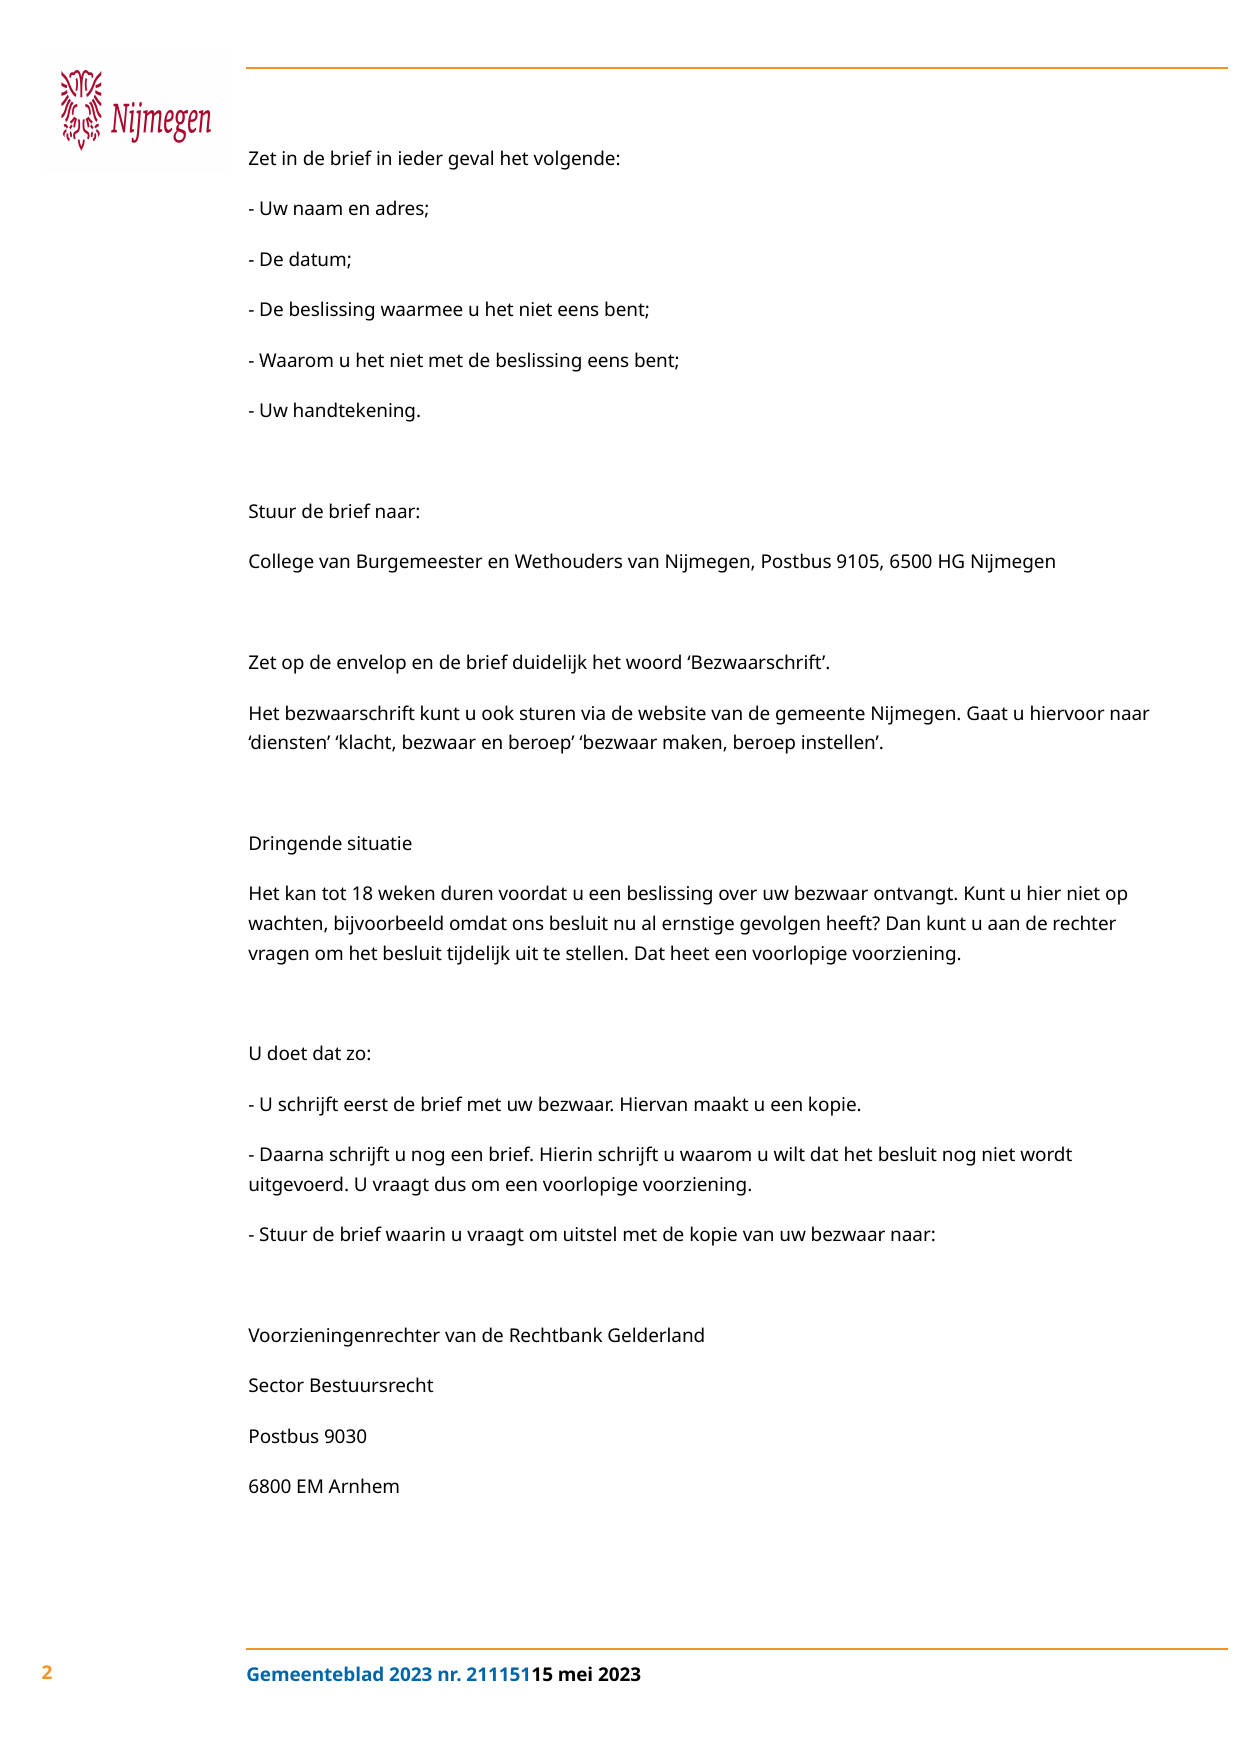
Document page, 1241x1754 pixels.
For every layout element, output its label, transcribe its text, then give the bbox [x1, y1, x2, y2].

text College van Burgemeester en Wethouders van Nijmegen, Postbus 9105, 6500 HG Nijmegen [248, 548, 1152, 574]
picture [41, 47, 231, 172]
text U doet dat zo: [248, 1041, 1152, 1066]
text Postbus 9030 [248, 1423, 1152, 1449]
text 6800 EM Arnhem [248, 1473, 1152, 1499]
text Zet in de brief in ieder geval het volgende: [248, 145, 1152, 171]
text - U schrijft eerst de brief met uw bezwaar. Hiervan maakt u een kopie. [248, 1091, 1152, 1117]
text Zet op de envelop en de brief duidelijk het woord ‘Bezwaarschrift’. [248, 649, 1152, 675]
text Stuur de brief naar: [248, 498, 1152, 524]
text Het kan tot 18 weken duren voordat u een beslissing over uw bezwaar ontvangt. Kunt u hier niet op wachten, bijvoorbeeld omdat ons besluit nu al ernstige gevolgen heeft? Dan kunt u aan de rechter vragen om het besluit tijdelijk uit te stellen. Dat heet een voorlopige voorziening. [248, 881, 1152, 966]
text - Daarna schrijft u nog een brief. Hierin schrijft u waarom u wilt dat het besluit nog niet wordt uitgevoerd. U vraagt dus om een voorlopige voorziening. [248, 1141, 1152, 1197]
text - De beslissing waarmee u het niet eens bent; [248, 296, 1152, 322]
text - Stuur de brief waarin u vraagt om uitstel met de kopie van uw bezwaar naar: [248, 1221, 1152, 1247]
text - Uw naam en adres; [248, 196, 1152, 221]
text - Waarom u het niet met de beslissing eens bent; [248, 347, 1152, 373]
text - Uw handtekening. [248, 397, 1152, 423]
text Het bezwaarschrift kunt u ook sturen via de website van de gemeente Nijmegen. Gaat u hiervoor naar ‘diensten’ ‘klacht, bezwaar en beroep’ ‘bezwaar maken, beroep instellen’. [248, 700, 1152, 755]
text Voorzieningenrechter van de Rechtbank Gelderland [248, 1322, 1152, 1348]
text Dringende situatie [248, 830, 1152, 856]
text - De datum; [248, 246, 1152, 272]
text Sector Bestuursrecht [248, 1373, 1152, 1398]
